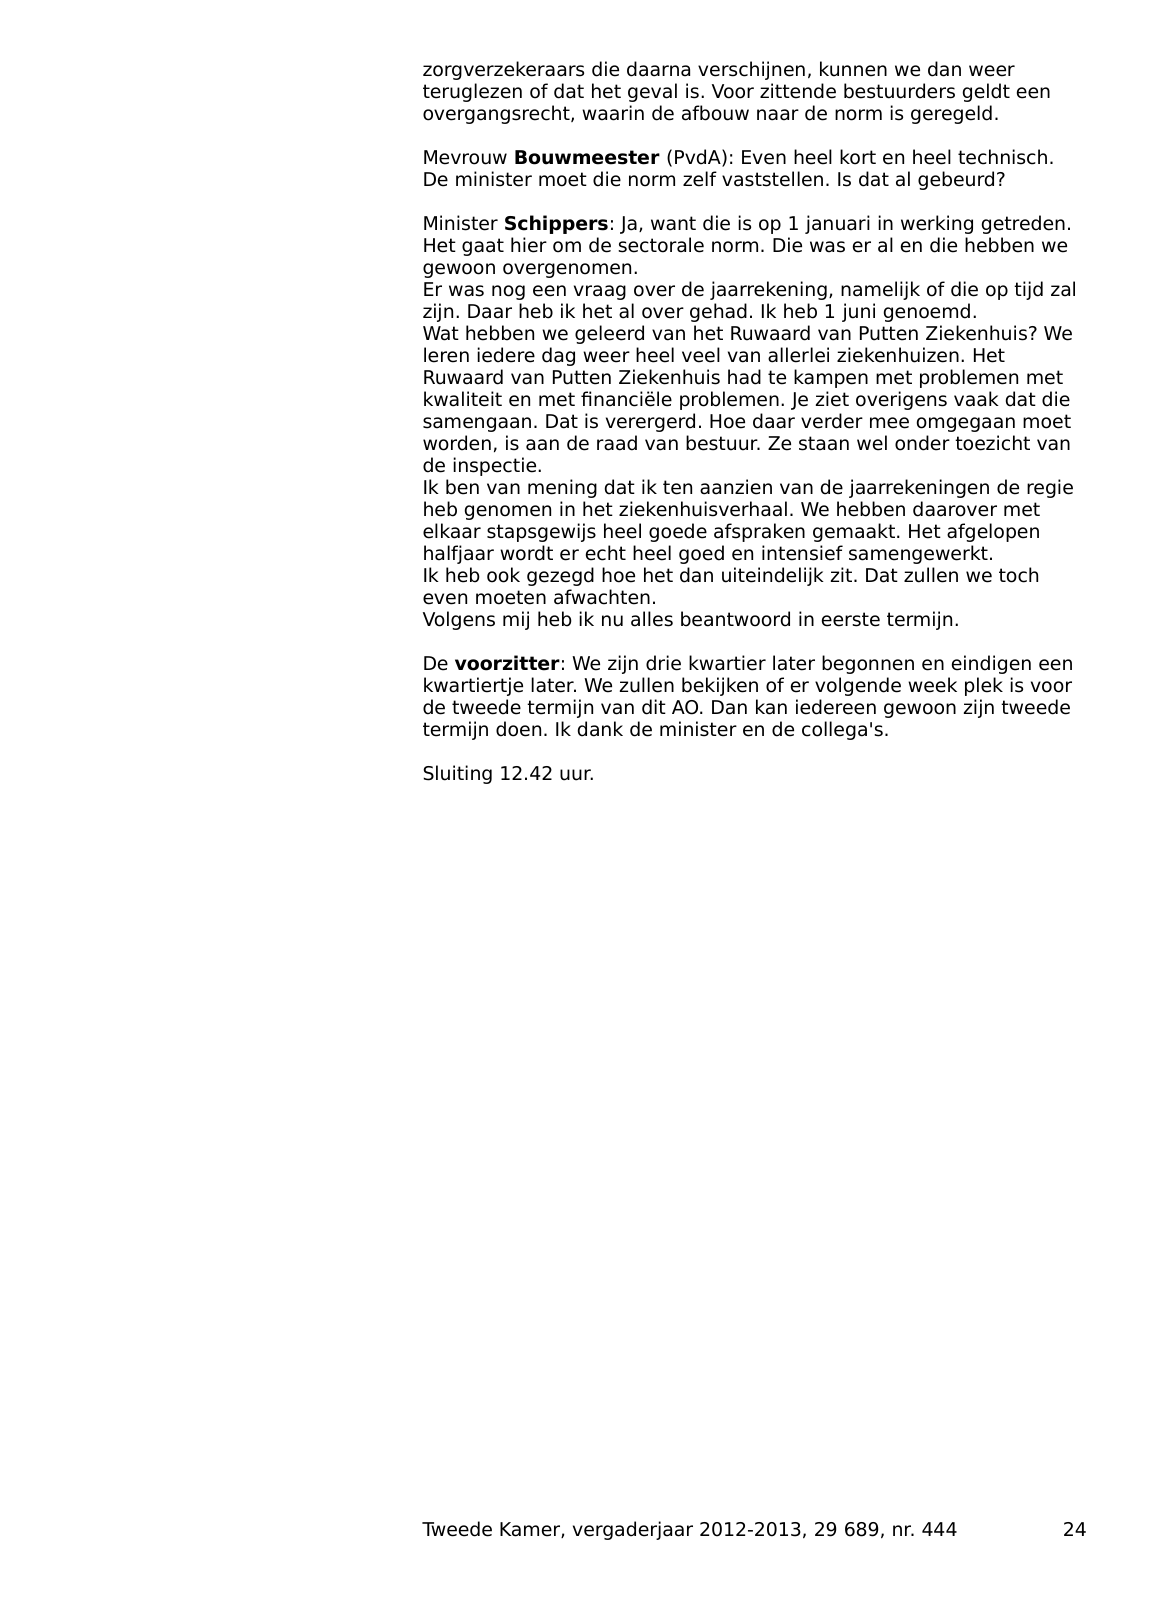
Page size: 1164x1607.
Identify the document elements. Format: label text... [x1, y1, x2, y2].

text Minister Schippers: Ja, want die is op 1 januari in werking getreden. Het gaat hier om de sectorale norm. Die was er al en die hebben we gewoon overgenomen. [422, 213, 1087, 279]
text De voorzitter: We zijn drie kwartier later begonnen en eindigen een kwartiertje later. We zullen bekijken of er volgende week plek is voor de tweede termijn van dit AO. Dan kan iedereen gewoon zijn tweede termijn doen. Ik dank de minister en de collega's. [422, 653, 1087, 741]
text Mevrouw Bouwmeester (PvdA): Even heel kort en heel technisch. De minister moet die norm zelf vaststellen. Is dat al gebeurd? [422, 147, 1087, 191]
text Ik ben van mening dat ik ten aanzien van de jaarrekeningen de regie heb genomen in het ziekenhuisverhaal. We hebben daarover met elkaar stapsgewijs heel goede afspraken gemaakt. Het afgelopen halfjaar wordt er echt heel goed en intensief samengewerkt. [422, 477, 1087, 565]
text Ik heb ook gezegd hoe het dan uiteindelijk zit. Dat zullen we toch even moeten afwachten. [422, 565, 1087, 609]
text Volgens mij heb ik nu alles beantwoord in eerste termijn. [422, 609, 1087, 631]
text zorgverzekeraars die daarna verschijnen, kunnen we dan weer teruglezen of dat het geval is. Voor zittende bestuurders geldt een overgangsrecht, waarin de afbouw naar de norm is geregeld. [422, 59, 1087, 125]
text Wat hebben we geleerd van het Ruwaard van Putten Ziekenhuis? We leren iedere dag weer heel veel van allerlei ziekenhuizen. Het Ruwaard van Putten Ziekenhuis had te kampen met problemen met kwaliteit en met financiële problemen. Je ziet overigens vaak dat die samengaan. Dat is verergerd. Hoe daar verder mee omgegaan moet worden, is aan de raad van bestuur. Ze staan wel onder toezicht van de inspectie. [422, 323, 1087, 477]
text Sluiting 12.42 uur. [422, 763, 1087, 785]
text Er was nog een vraag over de jaarrekening, namelijk of die op tijd zal zijn. Daar heb ik het al over gehad. Ik heb 1 juni genoemd. [422, 279, 1087, 323]
